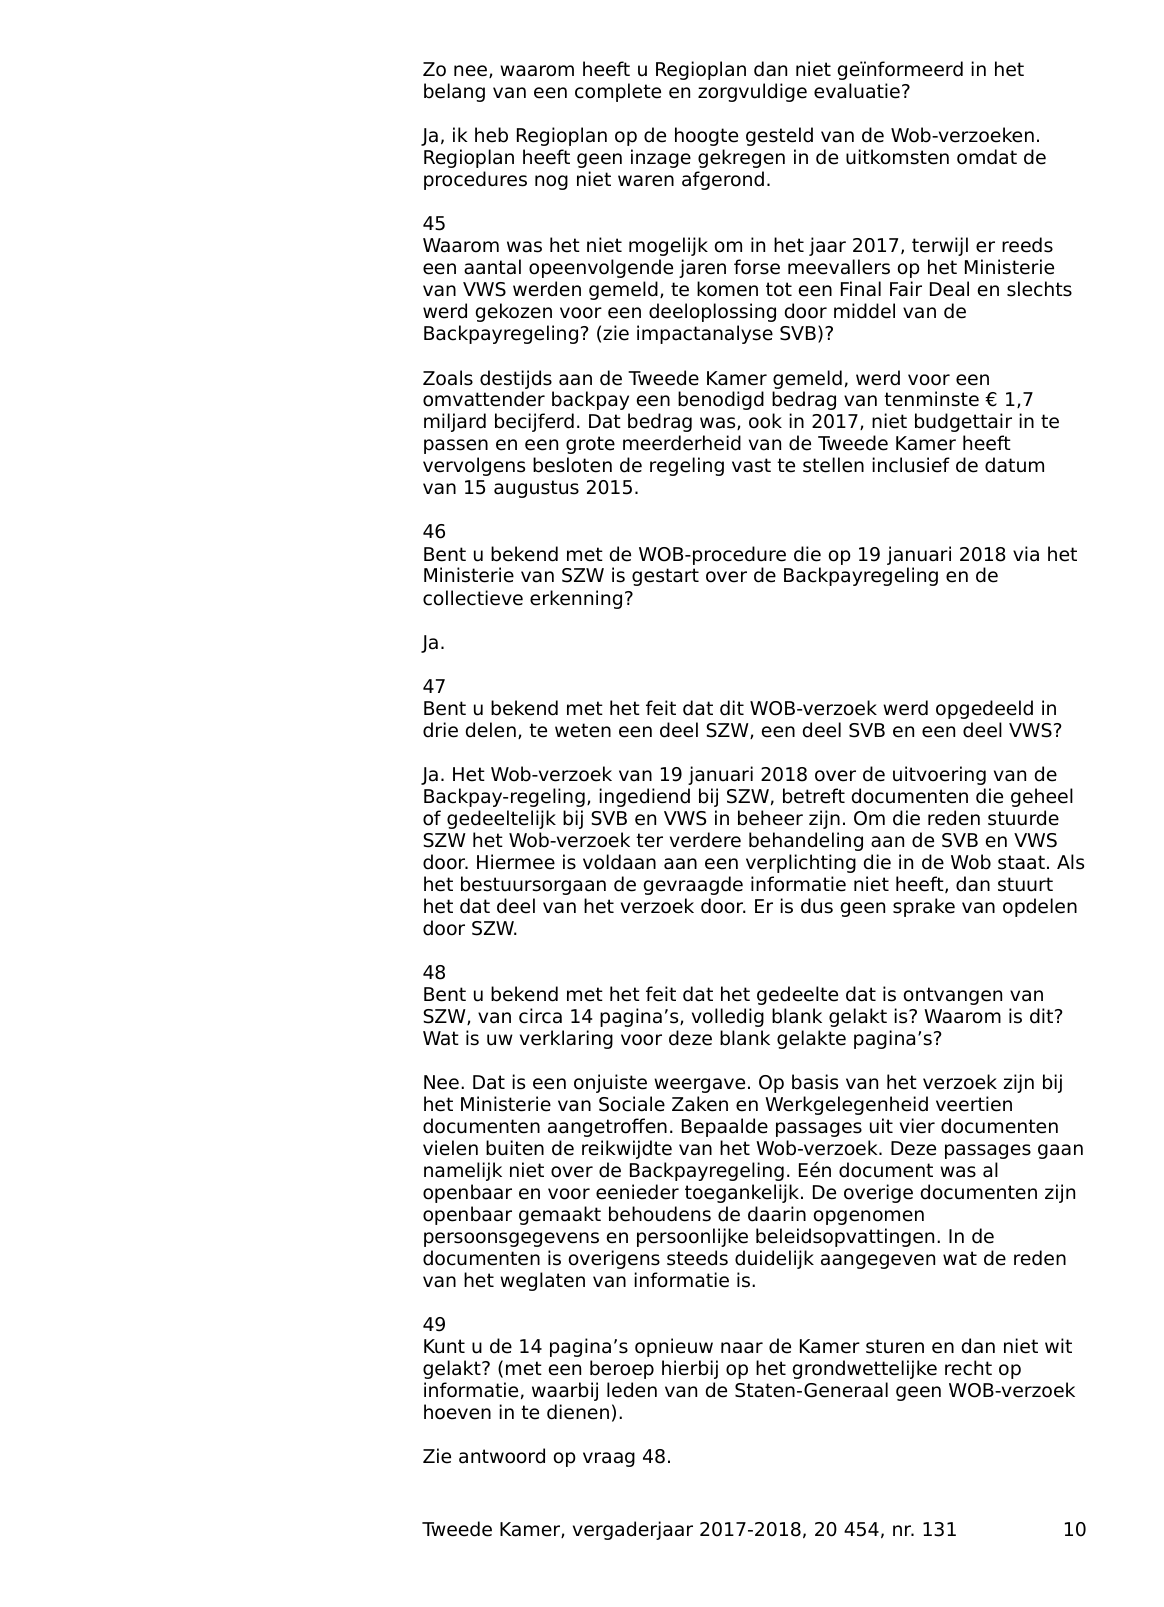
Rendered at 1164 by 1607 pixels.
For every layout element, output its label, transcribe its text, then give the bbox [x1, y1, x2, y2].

text Zoals destijds aan de Tweede Kamer gemeld, werd voor een omvattender backpay een benodigd bedrag van tenminste € 1,7 miljard becijferd. Dat bedrag was, ook in 2017, niet budgettair in te passen en een grote meerderheid van de Tweede Kamer heeft vervolgens besloten de regeling vast te stellen inclusief de datum van 15 augustus 2015. [422, 367, 1087, 499]
text Kunt u de 14 pagina’s opnieuw naar de Kamer sturen en dan niet wit gelakt? (met een beroep hierbij op het grondwettelijke recht op informatie, waarbij leden van de Staten-Generaal geen WOB-verzoek hoeven in te dienen). [422, 1336, 1087, 1424]
text Ja. Het Wob-verzoek van 19 januari 2018 over de uitvoering van de Backpay-regeling, ingediend bij SZW, betreft documenten die geheel of gedeeltelijk bij SVB en VWS in beheer zijn. Om die reden stuurde SZW het Wob-verzoek ter verdere behandeling aan de SVB en VWS door. Hiermee is voldaan aan een verplichting die in de Wob staat. Als het bestuursorgaan de gevraagde informatie niet heeft, dan stuurt het dat deel van het verzoek door. Er is dus geen sprake van opdelen door SZW. [422, 764, 1087, 940]
text Ja, ik heb Regioplan op de hoogte gesteld van de Wob-verzoeken. Regioplan heeft geen inzage gekregen in de uitkomsten omdat de procedures nog niet waren afgerond. [422, 125, 1087, 191]
text Waarom was het niet mogelijk om in het jaar 2017, terwijl er reeds een aantal opeenvolgende jaren forse meevallers op het Ministerie van VWS werden gemeld, te komen tot een Final Fair Deal en slechts werd gekozen voor een deeloplossing door middel van de Backpayregeling? (zie impactanalyse SVB)? [422, 235, 1087, 345]
text Zo nee, waarom heeft u Regioplan dan niet geïnformeerd in het belang van een complete en zorgvuldige evaluatie? [422, 59, 1087, 103]
text Nee. Dat is een onjuiste weergave. Op basis van het verzoek zijn bij het Ministerie van Sociale Zaken en Werkgelegenheid veertien documenten aangetroffen. Bepaalde passages uit vier documenten vielen buiten de reikwijdte van het Wob-verzoek. Deze passages gaan namelijk niet over de Backpayregeling. Eén document was al openbaar en voor eenieder toegankelijk. De overige documenten zijn openbaar gemaakt behoudens de daarin opgenomen persoonsgegevens en persoonlijke beleidsopvattingen. In de documenten is overigens steeds duidelijk aangegeven wat de reden van het weglaten van informatie is. [422, 1072, 1087, 1292]
text Ja. [422, 632, 1087, 653]
text 47 [422, 676, 1087, 698]
text 48 [422, 962, 1087, 984]
text 45 [422, 213, 1087, 235]
text Bent u bekend met de WOB-procedure die op 19 januari 2018 via het Ministerie van SZW is gestart over de Backpayregeling en de collectieve erkenning? [422, 543, 1087, 609]
text 46 [422, 521, 1087, 543]
text Bent u bekend met het feit dat dit WOB-verzoek werd opgedeeld in drie delen, te weten een deel SZW, een deel SVB en een deel VWS? [422, 698, 1087, 742]
text 49 [422, 1314, 1087, 1336]
text Bent u bekend met het feit dat het gedeelte dat is ontvangen van SZW, van circa 14 pagina’s, volledig blank gelakt is? Waarom is dit? Wat is uw verklaring voor deze blank gelakte pagina’s? [422, 984, 1087, 1050]
text Zie antwoord op vraag 48. [422, 1446, 1087, 1468]
